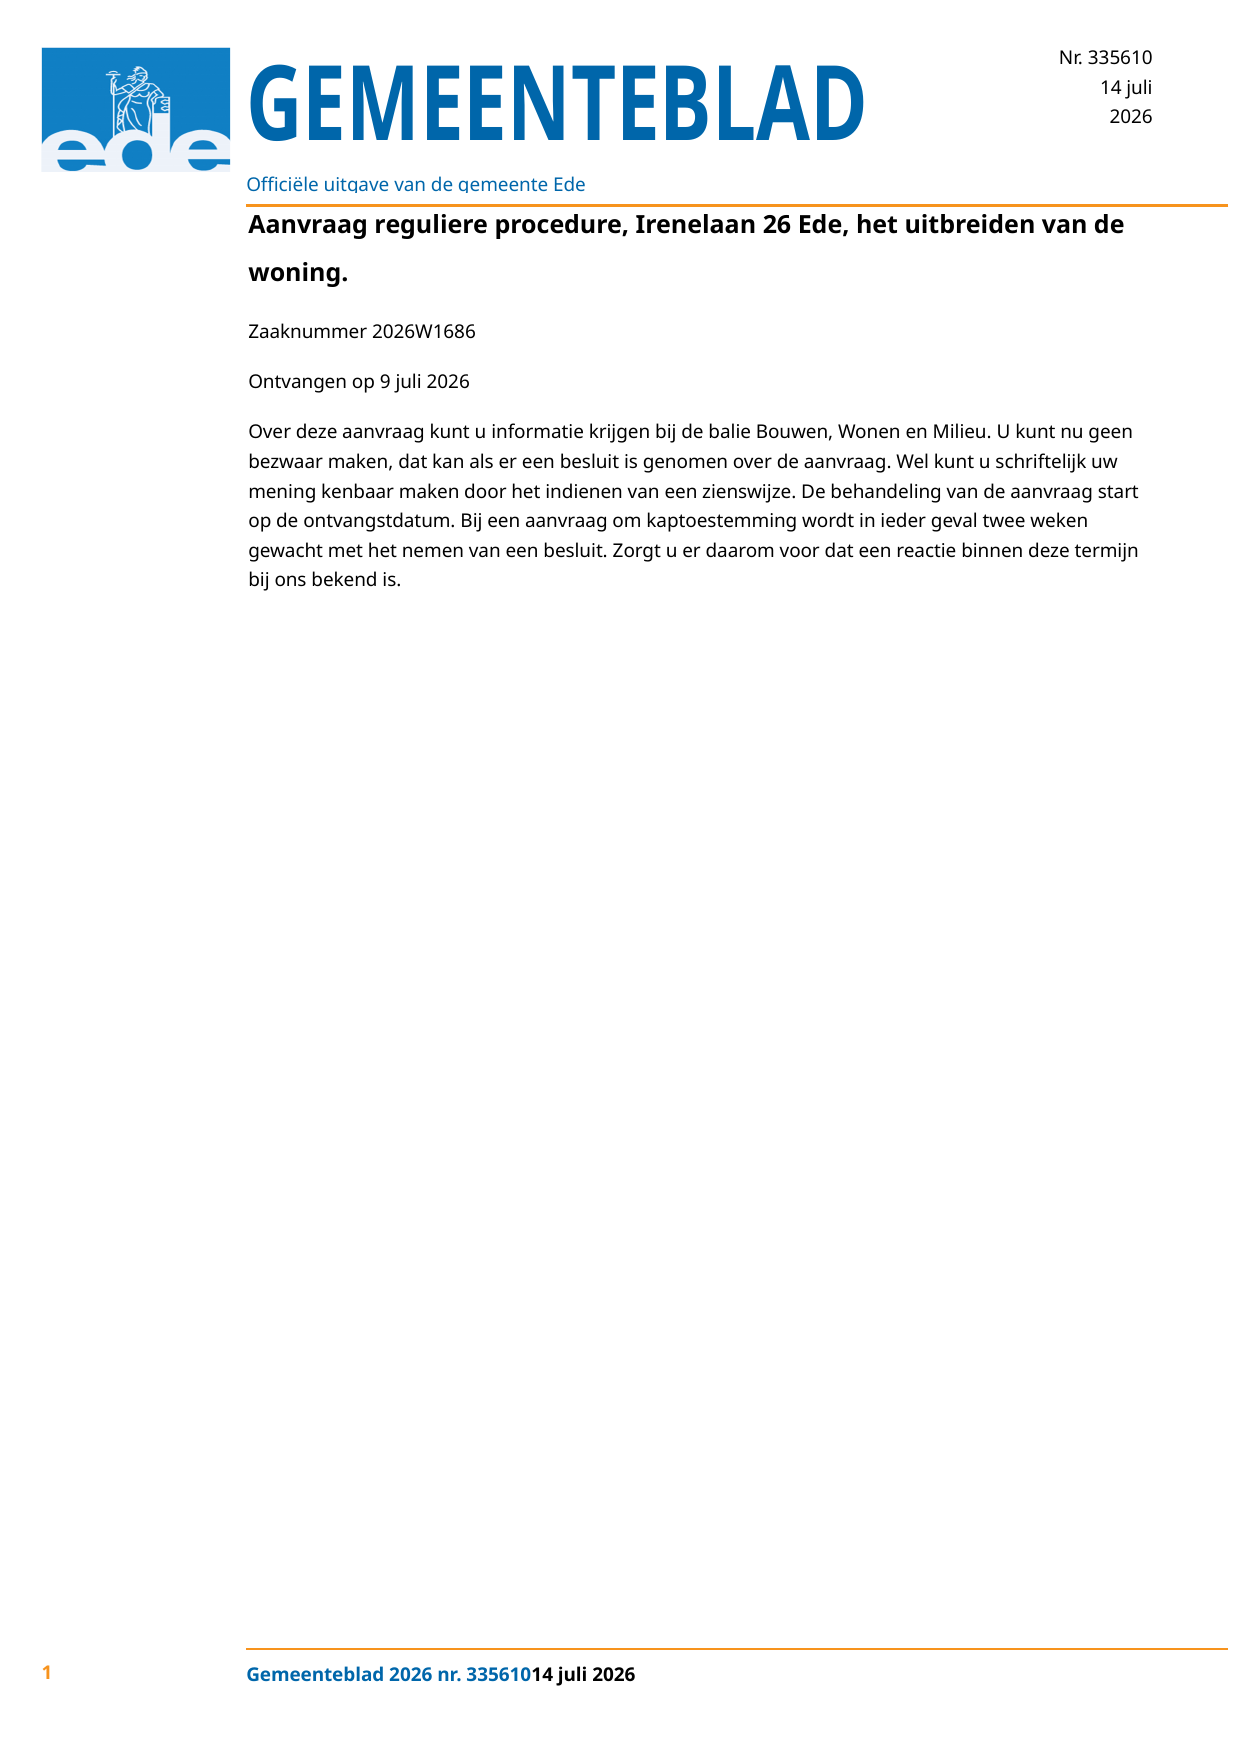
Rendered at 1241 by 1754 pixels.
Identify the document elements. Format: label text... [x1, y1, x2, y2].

text Aanvraag reguliere procedure, Irenelaan 26 Ede, het uitbreiden van de woning. [248, 207, 1152, 288]
picture [41, 47, 231, 172]
text Zaaknummer 2026W1686 [248, 318, 1152, 344]
text Over deze aanvraag kunt u informatie krijgen bij de balie Bouwen, Wonen en Milieu. U kunt nu geen bezwaar maken, dat kan als er een besluit is genomen over de aanvraag. Wel kunt u schriftelijk uw mening kenbaar maken door het indienen van een zienswijze. De behandeling van de aanvraag start op de ontvangstdatum. Bij een aanvraag om kaptoestemming wordt in ieder geval twee weken gewacht met het nemen van een besluit. Zorgt u er daarom voor dat een reactie binnen deze termijn bij ons bekend is. [248, 419, 1152, 592]
text Ontvangen op 9 juli 2026 [248, 368, 1152, 394]
